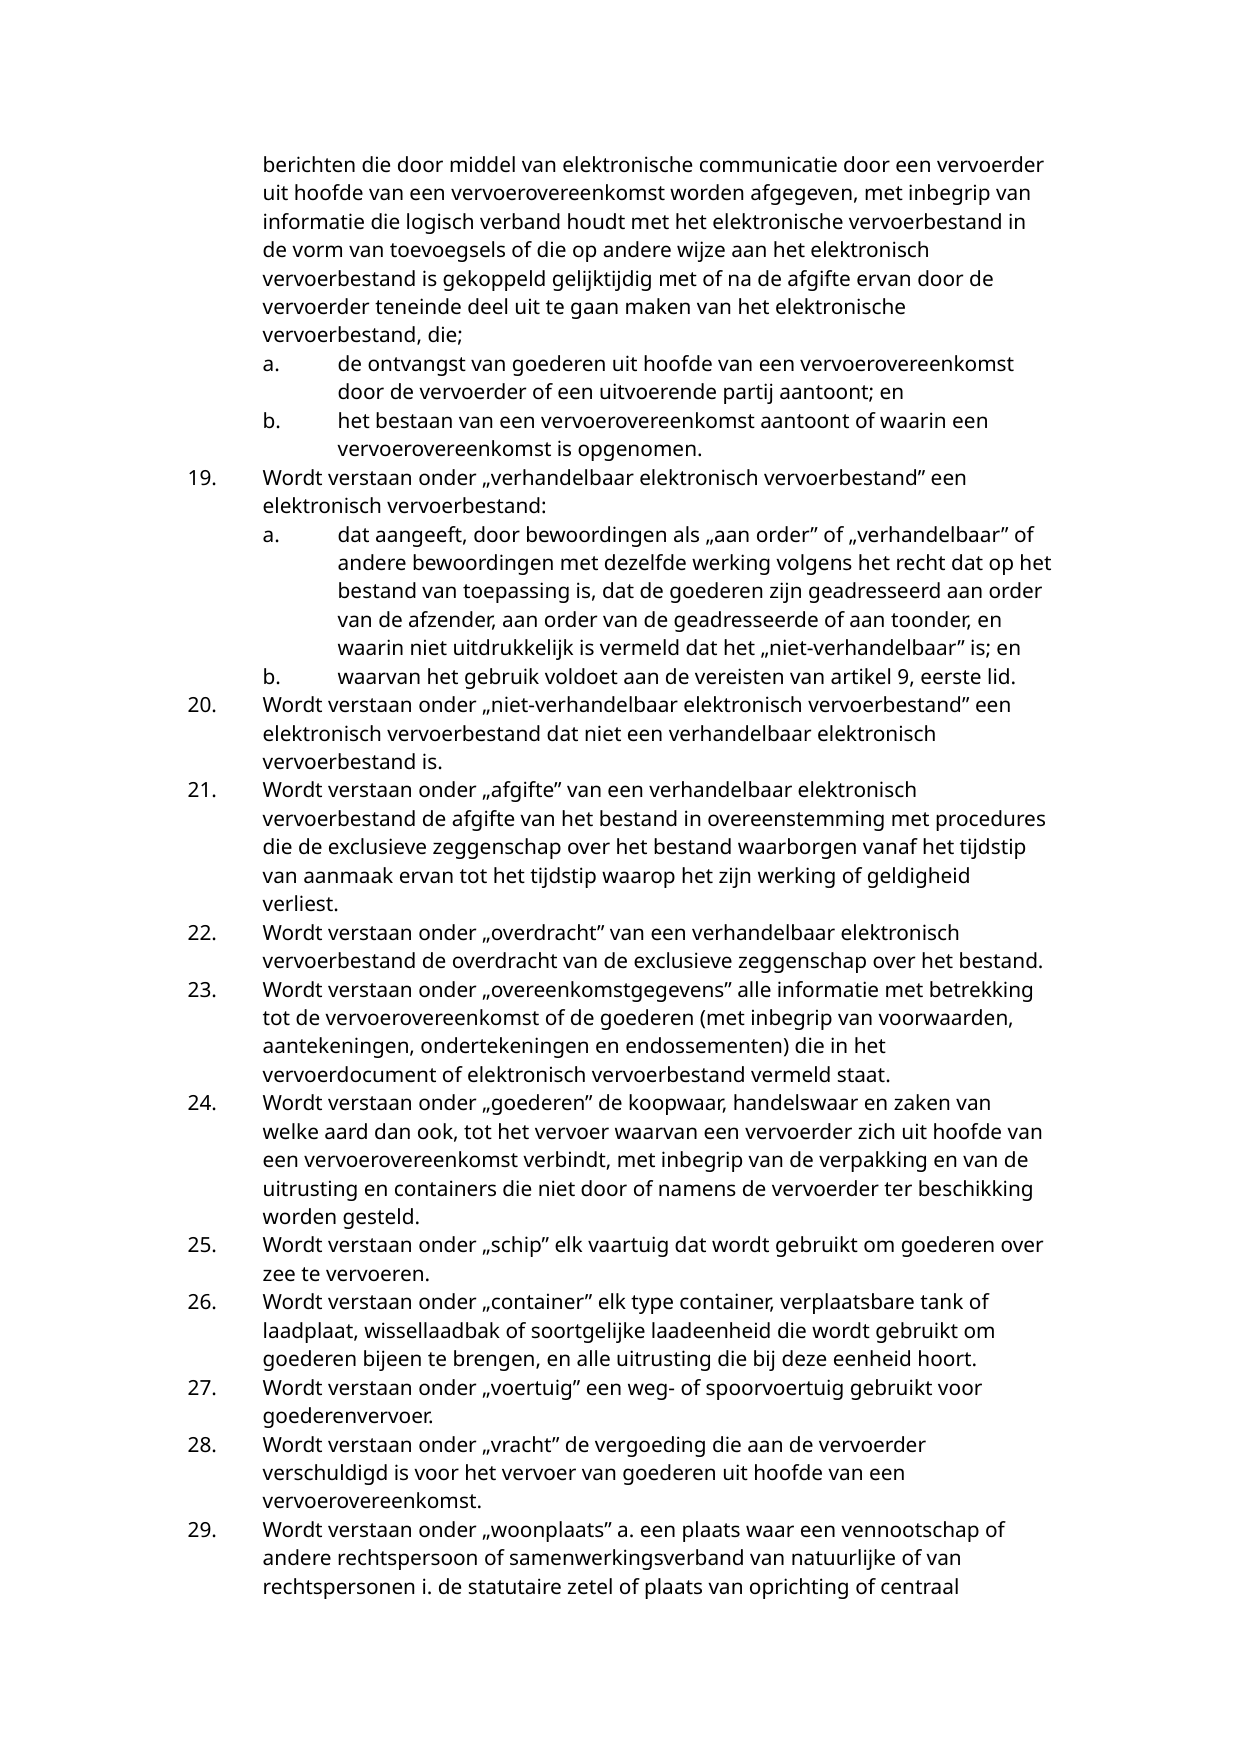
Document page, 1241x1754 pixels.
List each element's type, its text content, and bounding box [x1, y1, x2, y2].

list Wordt verstaan onder „overeenkomstgegevens” alle informatie met betrekking tot de vervoerovereenkomst of de goederen (met inbegrip van voorwaarden, aantekeningen, ondertekeningen en endossementen) die in het vervoerdocument of elektronisch vervoerbestand vermeld staat. [187, 975, 1053, 1088]
list Wordt verstaan onder „verhandelbaar elektronisch vervoerbestand” een elektronisch vervoerbestand: [187, 463, 1053, 520]
list Wordt verstaan onder „niet-verhandelbaar elektronisch vervoerbestand” een elektronisch vervoerbestand dat niet een verhandelbaar elektronisch vervoerbestand is. [187, 690, 1053, 776]
list Wordt verstaan onder „voertuig” een weg- of spoorvoertuig gebruikt voor goederenvervoer. [187, 1373, 1053, 1430]
list Wordt verstaan onder „vracht” de vergoeding die aan de vervoerder verschuldigd is voor het vervoer van goederen uit hoofde van een vervoerovereenkomst. [187, 1430, 1053, 1515]
list Wordt verstaan onder „schip” elk vaartuig dat wordt gebruikt om goederen over zee te vervoeren. [187, 1231, 1053, 1287]
list de ontvangst van goederen uit hoofde van een vervoerovereenkomst door de vervoerder of een uitvoerende partij aantoont; en [262, 349, 1053, 406]
list het bestaan van een vervoerovereenkomst aantoont of waarin een vervoerovereenkomst is opgenomen. [262, 406, 1053, 463]
list Wordt verstaan onder „afgifte” van een verhandelbaar elektronisch vervoerbestand de afgifte van het bestand in overeenstemming met procedures die de exclusieve zeggenschap over het bestand waarborgen vanaf het tijdstip van aanmaak ervan tot het tijdstip waarop het zijn werking of geldigheid verliest. [187, 776, 1053, 918]
list Wordt verstaan onder „container” elk type container, verplaatsbare tank of laadplaat, wissellaadbak of soortgelijke laadeenheid die wordt gebruikt om goederen bijeen te brengen, en alle uitrusting die bij deze eenheid hoort. [187, 1287, 1053, 1373]
list Wordt verstaan onder „goederen” de koopwaar, handelswaar en zaken van welke aard dan ook, tot het vervoer waarvan een vervoerder zich uit hoofde van een vervoerovereenkomst verbindt, met inbegrip van de verpakking en van de uitrusting en containers die niet door of namens de vervoerder ter beschikking worden gesteld. [187, 1088, 1053, 1231]
list waarvan het gebruik voldoet aan de vereisten van artikel 9, eerste lid. [262, 662, 1053, 690]
list Wordt verstaan onder „overdracht” van een verhandelbaar elektronisch vervoerbestand de overdracht van de exclusieve zeggenschap over het bestand. [187, 918, 1053, 975]
list dat aangeeft, door bewoordingen als „aan order” of „verhandelbaar” of andere bewoordingen met dezelfde werking volgens het recht dat op het bestand van toepassing is, dat de goederen zijn geadresseerd aan order van de afzender, aan order van de geadresseerde of aan toonder, en waarin niet uitdrukkelijk is vermeld dat het „niet-verhandelbaar” is; en [262, 520, 1053, 662]
list Wordt verstaan onder „woonplaats” a. een plaats waar een vennootschap of andere rechtspersoon of samenwerkingsverband van natuurlijke of van rechtspersonen i. de statutaire zetel of plaats van oprichting of centraal [187, 1515, 1053, 1600]
list berichten die door middel van elektronische communicatie door een vervoerder uit hoofde van een vervoerovereenkomst worden afgegeven, met inbegrip van informatie die logisch verband houdt met het elektronische vervoerbestand in de vorm van toevoegsels of die op andere wijze aan het elektronisch vervoerbestand is gekoppeld gelijktijdig met of na de afgifte ervan door de vervoerder teneinde deel uit te gaan maken van het elektronische vervoerbestand, die; [187, 150, 1053, 349]
